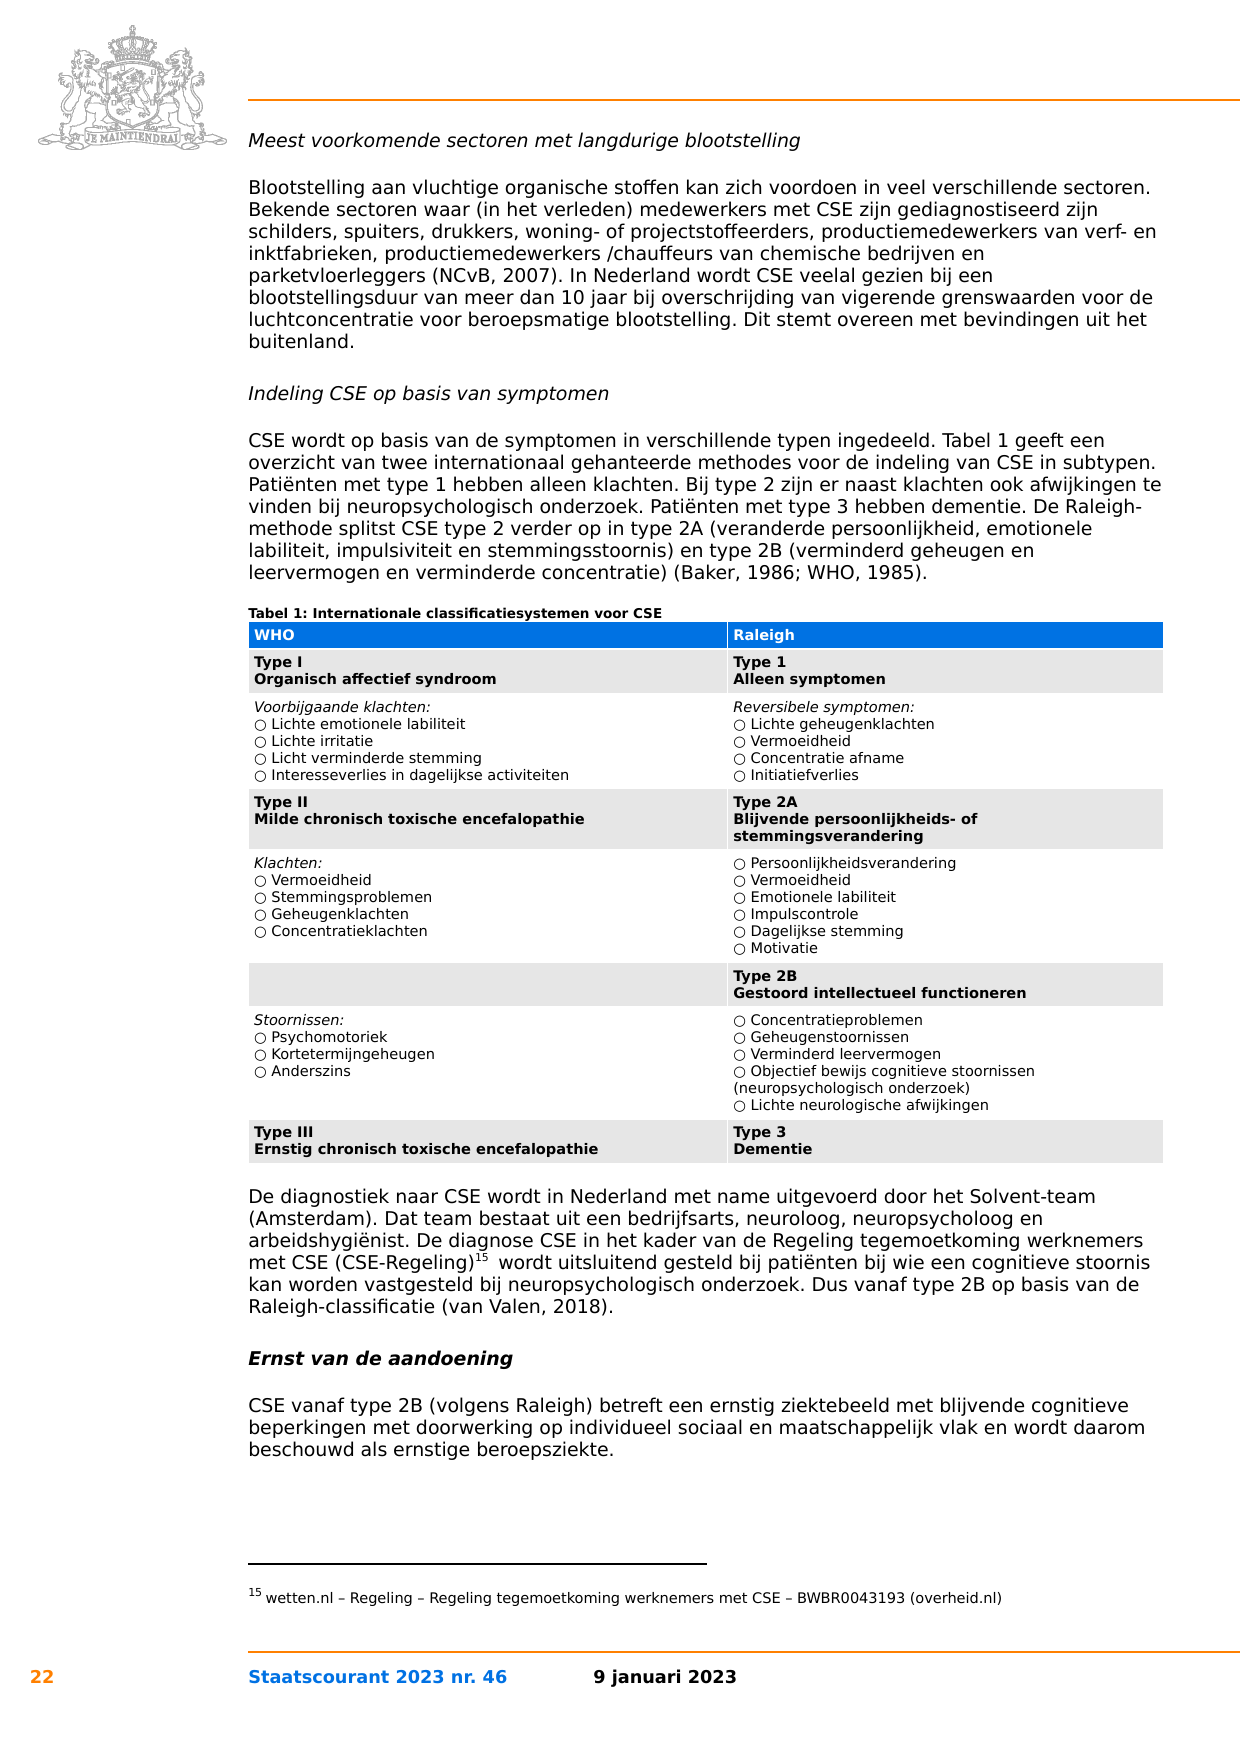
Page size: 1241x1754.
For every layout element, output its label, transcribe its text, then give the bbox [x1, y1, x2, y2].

table_cell WHO [249, 622, 727, 648]
table_cell Type 3 Dementie [728, 1120, 1163, 1163]
table_cell ○ Persoonlijkheidsverandering ○ Vermoeidheid ○ Emotionele labiliteit ○ Impulscontrole ○ Dagelijkse stemming ○ Motivatie [728, 851, 1163, 962]
table_cell Klachten: ○ Vermoeidheid ○ Stemmingsproblemen ○ Geheugenklachten ○ Concentratieklachten [249, 851, 727, 962]
table_cell Type 2B Gestoord intellectueel functioneren [728, 963, 1163, 1006]
subtitle Ernst van de aandoening [248, 1348, 1163, 1370]
table_cell Type III Ernstig chronisch toxische encefalopathie [249, 1120, 727, 1163]
table_cell Raleigh [728, 622, 1163, 648]
table_cell [249, 963, 727, 1006]
table_cell ○ Concentratieproblemen ○ Geheugenstoornissen ○ Verminderd leervermogen ○ Objectief bewijs cognitieve stoornissen (neuropsychologisch onderzoek) ○ Lichte neurologische afwijkingen [728, 1007, 1163, 1118]
text Blootstelling aan vluchtige organische stoffen kan zich voordoen in veel verschillende sectoren. Bekende sectoren waar (in het verleden) medewerkers met CSE zijn gediagnostiseerd zijn schilders, spuiters, drukkers, woning- of projectstoffeerders, productiemedewerkers van verf- en inktfabrieken, productiemedewerkers /chauffeurs van chemische bedrijven en parketvloerleggers (NCvB, 2007). In Nederland wordt CSE veelal gezien bij een blootstellingsduur van meer dan 10 jaar bij overschrijding van vigerende grenswaarden voor de luchtconcentratie voor beroepsmatige blootstelling. Dit stemt overeen met bevindingen uit het buitenland. [248, 177, 1163, 353]
table_cell Type I Organisch affectief syndroom [249, 650, 727, 693]
table_cell Voorbijgaande klachten: ○ Lichte emotionele labiliteit ○ Lichte irritatie ○ Licht verminderde stemming ○ Interesseverlies in dagelijkse activiteiten [249, 694, 727, 788]
text CSE wordt op basis van de symptomen in verschillende typen ingedeeld. Tabel 1 geeft een overzicht van twee internationaal gehanteerde methodes voor de indeling van CSE in subtypen. Patiënten met type 1 hebben alleen klachten. Bij type 2 zijn er naast klachten ook afwijkingen te vinden bij neuropsychologisch onderzoek. Patiënten met type 3 hebben dementie. De Raleigh-methode splitst CSE type 2 verder op in type 2A (veranderde persoonlijkheid, emotionele labiliteit, impulsiviteit en stemmingsstoornis) en type 2B (verminderd geheugen en leervermogen en verminderde concentratie) (Baker, 1986; WHO, 1985). [248, 430, 1163, 583]
subtitle Indeling CSE op basis van symptomen [248, 383, 1163, 405]
picture [38, 25, 227, 150]
table_cell Type 1 Alleen symptomen [728, 650, 1163, 693]
table_cell Type 2A Blijvende persoonlijkheids- of stemmingsverandering [728, 789, 1163, 849]
table_cell Reversibele symptomen: ○ Lichte geheugenklachten ○ Vermoeidheid ○ Concentratie afname ○ Initiatiefverlies [728, 694, 1163, 788]
text De diagnostiek naar CSE wordt in Nederland met name uitgevoerd door het Solvent-team (Amsterdam). Dat team bestaat uit een bedrijfsarts, neuroloog, neuropsycholoog en arbeidshygiënist. De diagnose CSE in het kader van de Regeling tegemoetkoming werknemers met CSE (CSE-Regeling) wordt uitsluitend gesteld bij patiënten bij wie een cognitieve stoornis kan worden vastgesteld bij neuropsychologisch onderzoek. Dus vanaf type 2B op basis van de Raleigh-classificatie (van Valen, 2018). [248, 1186, 1163, 1318]
table_header Tabel 1: Internationale classificatiesystemen voor CSE [248, 605, 1163, 621]
text CSE vanaf type 2B (volgens Raleigh) betreft een ernstig ziektebeeld met blijvende cognitieve beperkingen met doorwerking op individueel sociaal en maatschappelijk vlak en wordt daarom beschouwd als ernstige beroepsziekte. [248, 1395, 1163, 1461]
table_cell Stoornissen: ○ Psychomotoriek ○ Kortetermijngeheugen ○ Anderszins [249, 1007, 727, 1118]
table_cell Type II Milde chronisch toxische encefalopathie [249, 789, 727, 849]
subtitle Meest voorkomende sectoren met langdurige blootstelling [248, 130, 1163, 152]
text wetten.nl – Regeling – Regeling tegemoetkoming werknemers met CSE – BWBR0043193 (overheid.nl) [248, 1586, 1163, 1608]
